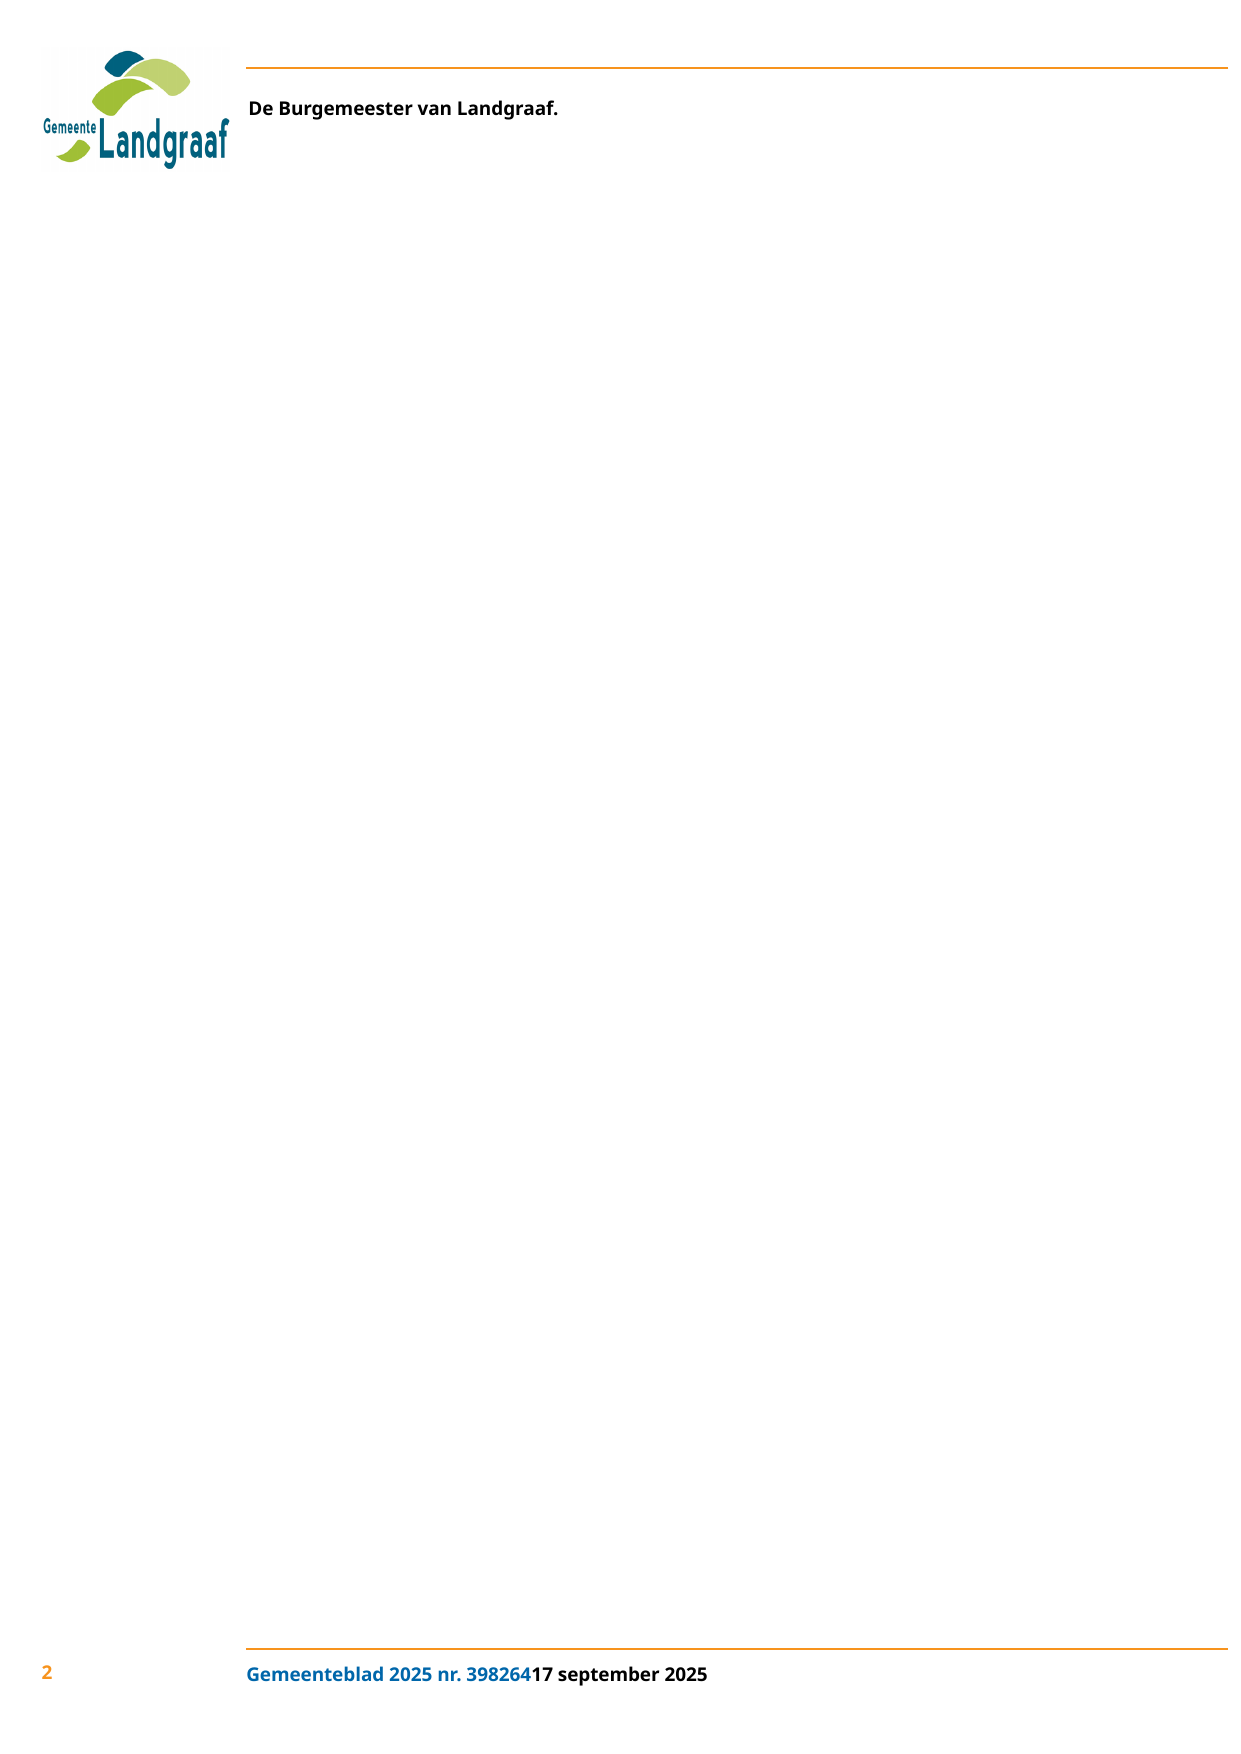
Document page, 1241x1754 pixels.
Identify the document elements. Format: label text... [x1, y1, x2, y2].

text De Burgemeester van Landgraaf. [248, 95, 1152, 121]
picture [41, 47, 231, 172]
